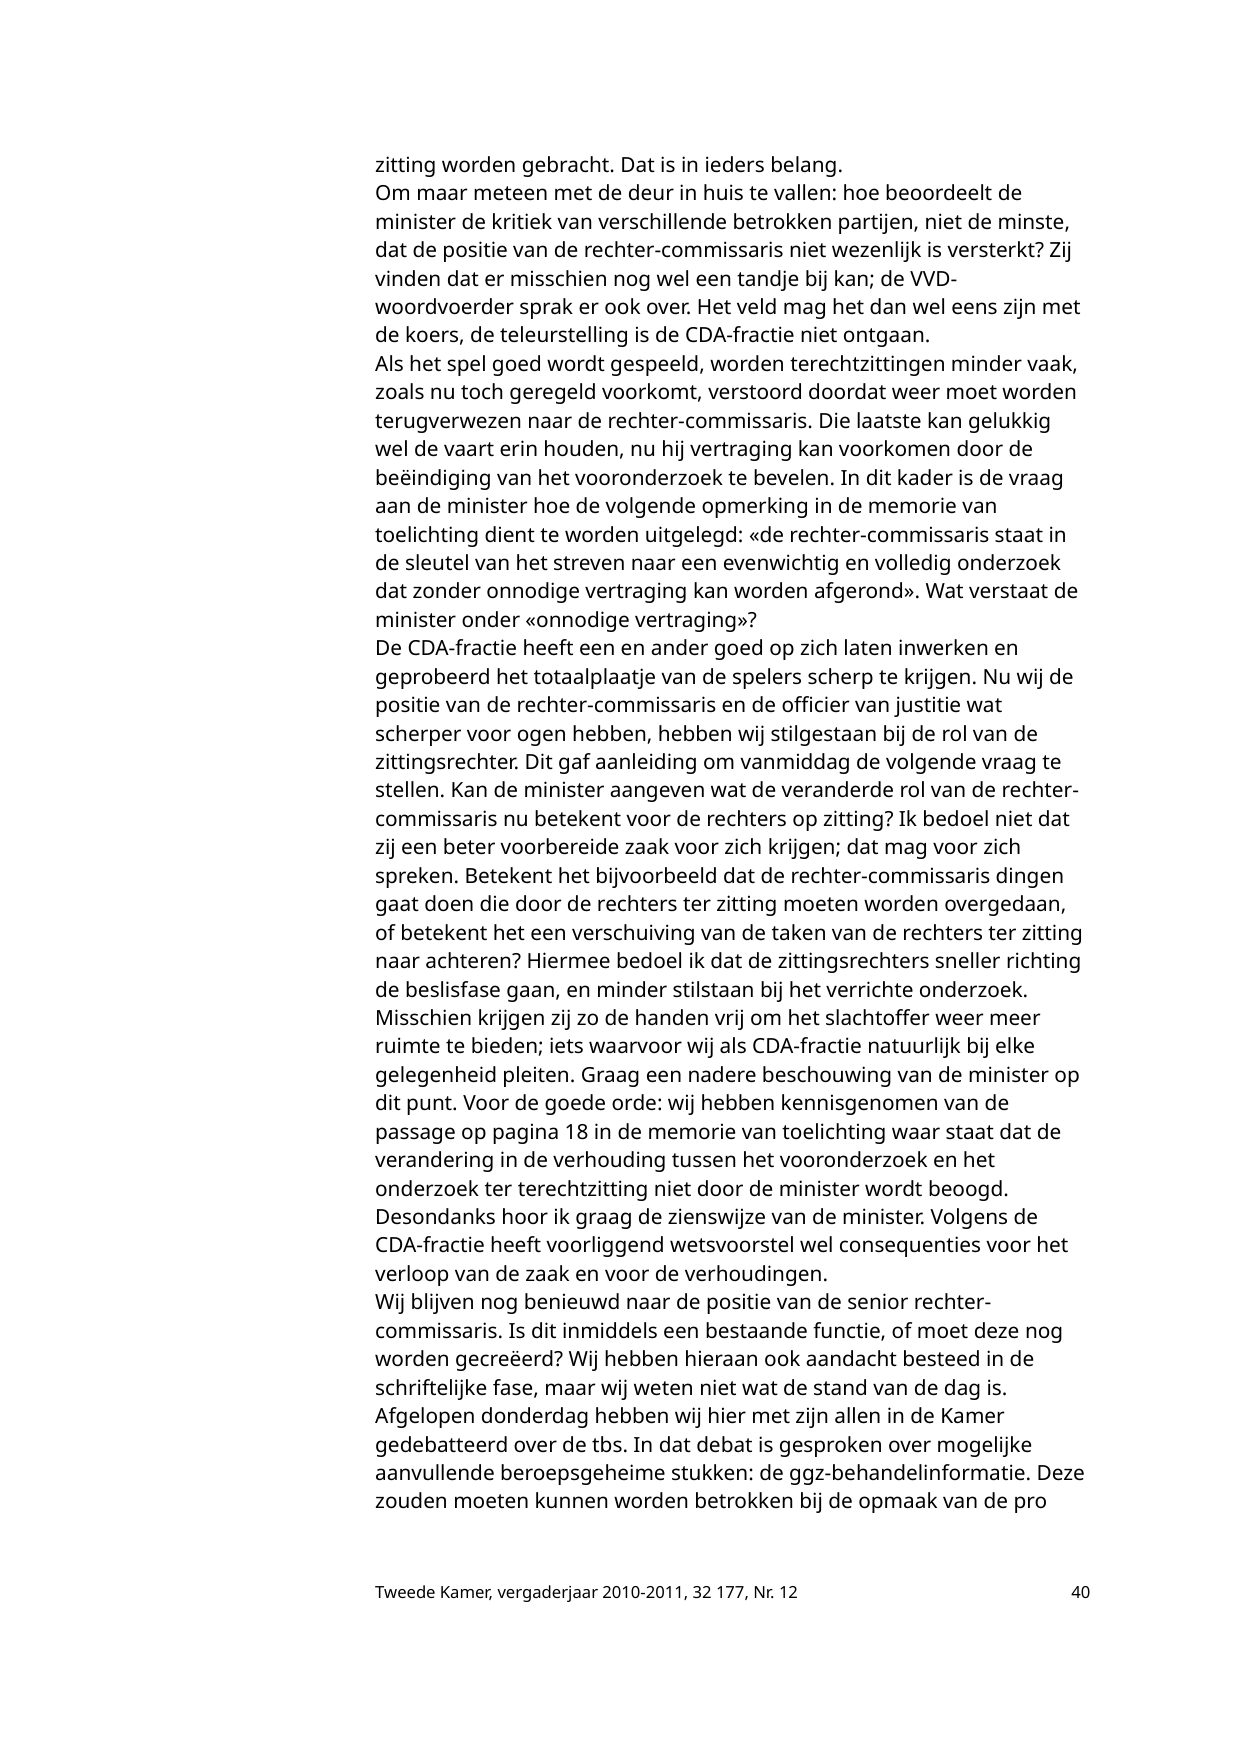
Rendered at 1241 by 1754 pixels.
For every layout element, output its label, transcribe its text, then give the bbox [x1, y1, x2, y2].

text Als het spel goed wordt gespeeld, worden terechtzittingen minder vaak, zoals nu toch geregeld voorkomt, verstoord doordat weer moet worden terugverwezen naar de rechter-commissaris. Die laatste kan gelukkig wel de vaart erin houden, nu hij vertraging kan voorkomen door de beëindiging van het vooronderzoek te bevelen. In dit kader is de vraag aan de minister hoe de volgende opmerking in de memorie van toelichting dient te worden uitgelegd: «de rechter-commissaris staat in de sleutel van het streven naar een evenwichtig en volledig onderzoek dat zonder onnodige vertraging kan worden afgerond». Wat verstaat de minister onder «onnodige vertraging»? [375, 349, 1090, 633]
text Om maar meteen met de deur in huis te vallen: hoe beoordeelt de minister de kritiek van verschillende betrokken partijen, niet de minste, dat de positie van de rechter-commissaris niet wezenlijk is versterkt? Zij vinden dat er misschien nog wel een tandje bij kan; de VVD-woordvoerder sprak er ook over. Het veld mag het dan wel eens zijn met de koers, de teleurstelling is de CDA-fractie niet ontgaan. [375, 178, 1090, 349]
text Afgelopen donderdag hebben wij hier met zijn allen in de Kamer gedebatteerd over de tbs. In dat debat is gesproken over mogelijke aanvullende beroepsgeheime stukken: de ggz-behandelinformatie. Deze zouden moeten kunnen worden betrokken bij de opmaak van de pro [375, 1401, 1090, 1515]
text Wij blijven nog benieuwd naar de positie van de senior rechter-commissaris. Is dit inmiddels een bestaande functie, of moet deze nog worden gecreëerd? Wij hebben hieraan ook aandacht besteed in de schriftelijke fase, maar wij weten niet wat de stand van de dag is. [375, 1287, 1090, 1401]
text zitting worden gebracht. Dat is in ieders belang. [375, 150, 1090, 178]
text De CDA-fractie heeft een en ander goed op zich laten inwerken en geprobeerd het totaalplaatje van de spelers scherp te krijgen. Nu wij de positie van de rechter-commissaris en de officier van justitie wat scherper voor ogen hebben, hebben wij stilgestaan bij de rol van de zittingsrechter. Dit gaf aanleiding om vanmiddag de volgende vraag te stellen. Kan de minister aangeven wat de veranderde rol van de rechter-commissaris nu betekent voor de rechters op zitting? Ik bedoel niet dat zij een beter voorbereide zaak voor zich krijgen; dat mag voor zich spreken. Betekent het bijvoorbeeld dat de rechter-commissaris dingen gaat doen die door de rechters ter zitting moeten worden overgedaan, of betekent het een verschuiving van de taken van de rechters ter zitting naar achteren? Hiermee bedoel ik dat de zittingsrechters sneller richting de beslisfase gaan, en minder stilstaan bij het verrichte onderzoek. Misschien krijgen zij zo de handen vrij om het slachtoffer weer meer ruimte te bieden; iets waarvoor wij als CDA-fractie natuurlijk bij elke gelegenheid pleiten. Graag een nadere beschouwing van de minister op dit punt. Voor de goede orde: wij hebben kennisgenomen van de passage op pagina 18 in de memorie van toelichting waar staat dat de verandering in de verhouding tussen het vooronderzoek en het onderzoek ter terechtzitting niet door de minister wordt beoogd. Desondanks hoor ik graag de zienswijze van de minister. Volgens de CDA-fractie heeft voorliggend wetsvoorstel wel consequenties voor het verloop van de zaak en voor de verhoudingen. [375, 633, 1090, 1287]
